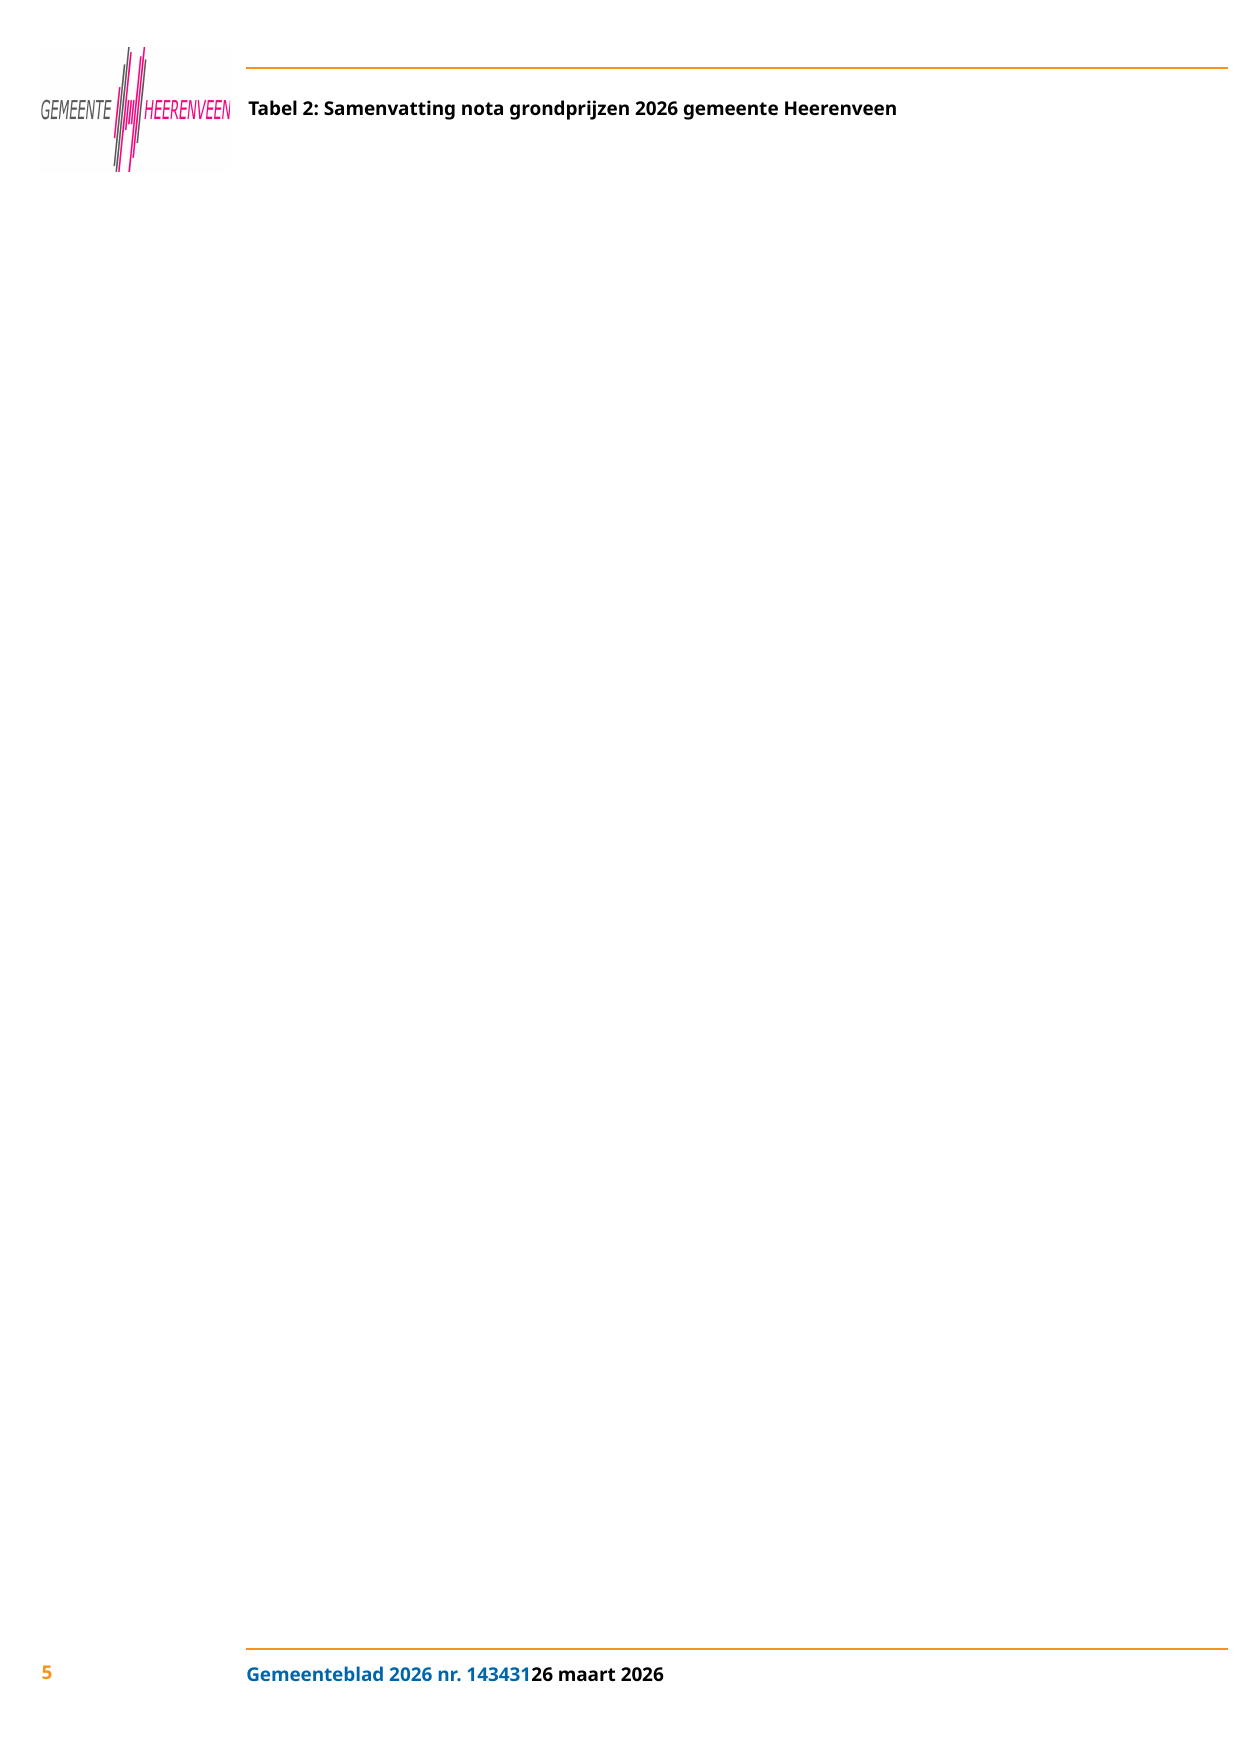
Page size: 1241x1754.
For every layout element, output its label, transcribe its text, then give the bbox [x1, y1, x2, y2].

picture [41, 47, 231, 172]
text Tabel 2: Samenvatting nota grondprijzen 2026 gemeente Heerenveen [248, 95, 1152, 121]
